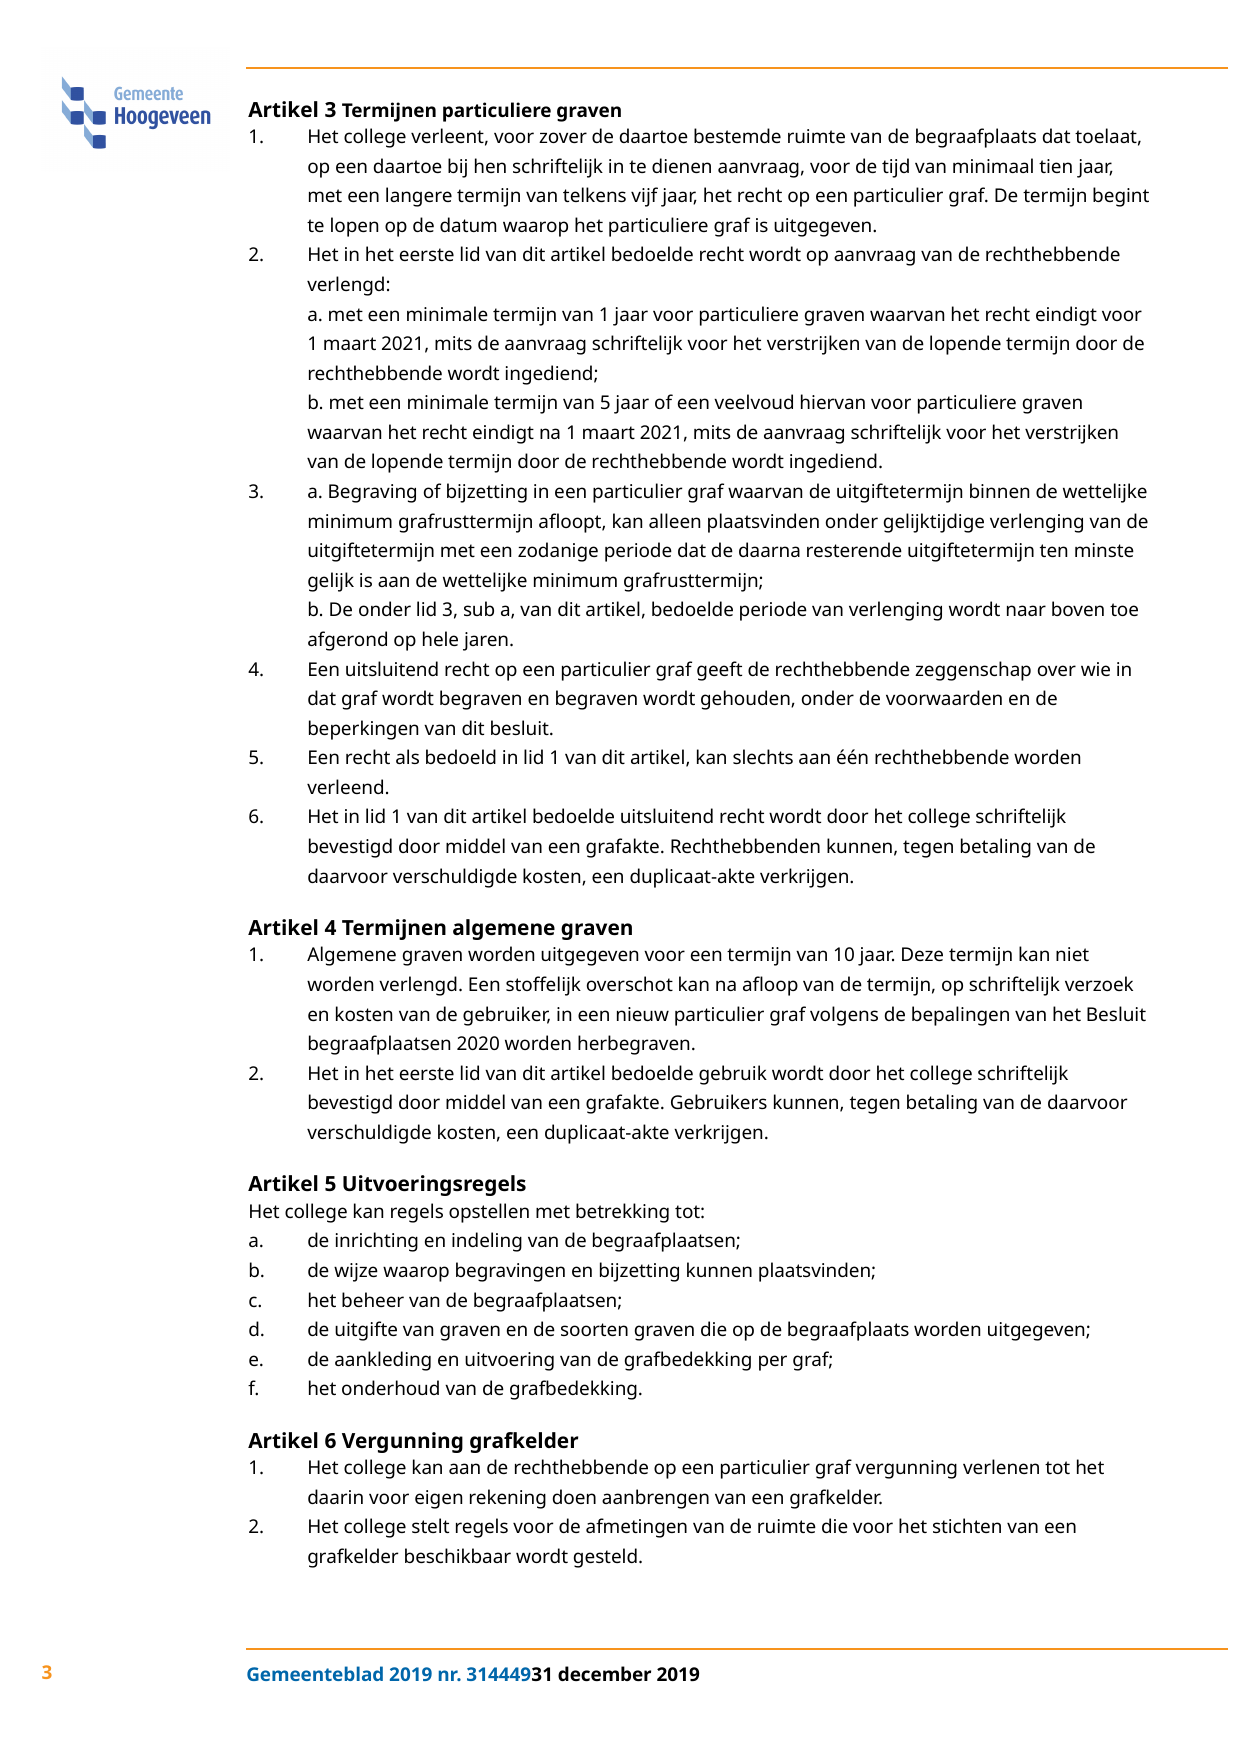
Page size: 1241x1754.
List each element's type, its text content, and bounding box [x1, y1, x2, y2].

text Het college kan regels opstellen met betrekking tot: [248, 1198, 1152, 1224]
list b. De onder lid 3, sub a, van dit artikel, bedoelde periode van verlenging wordt naar boven toe afgerond op hele jaren. [248, 597, 1152, 652]
list de inrichting en indeling van de begraafplaatsen; [248, 1228, 1152, 1253]
list de aankleding en uitvoering van de grafbedekking per graf; [248, 1346, 1152, 1372]
list Een uitsluitend recht op een particulier graf geeft de rechthebbende zeggenschap over wie in dat graf wordt begraven en begraven wordt gehouden, onder de voorwaarden en de beperkingen van dit besluit. [248, 656, 1152, 741]
list a. Begraving of bijzetting in een particulier graf waarvan de uitgiftetermijn binnen de wettelijke minimum grafrusttermijn afloopt, kan alleen plaatsvinden onder gelijktijdige verlenging van de uitgiftetermijn met een zodanige periode dat de daarna resterende uitgiftetermijn ten minste gelijk is aan de wettelijke minimum grafrusttermijn; [248, 478, 1152, 593]
picture [41, 47, 231, 172]
list Het in het eerste lid van dit artikel bedoelde gebruik wordt door het college schriftelijk bevestigd door middel van een grafakte. Gebruikers kunnen, tegen betaling van de daarvoor verschuldigde kosten, een duplicaat-akte verkrijgen. [248, 1060, 1152, 1145]
list Het college stelt regels voor de afmetingen van de ruimte die voor het stichten van een grafkelder beschikbaar wordt gesteld. [248, 1513, 1152, 1569]
list b. met een minimale termijn van 5 jaar of een veelvoud hiervan voor particuliere graven waarvan het recht eindigt na 1 maart 2021, mits de aanvraag schriftelijk voor het verstrijken van de lopende termijn door de rechthebbende wordt ingediend. [248, 389, 1152, 474]
list de wijze waarop begravingen en bijzetting kunnen plaatsvinden; [248, 1257, 1152, 1283]
list de uitgifte van graven en de soorten graven die op de begraafplaats worden uitgegeven; [248, 1316, 1152, 1342]
list Algemene graven worden uitgegeven voor een termijn van 10 jaar. Deze termijn kan niet worden verlengd. Een stoffelijk overschot kan na afloop van de termijn, op schriftelijk verzoek en kosten van de gebruiker, in een nieuw particulier graf volgens de bepalingen van het Besluit begraafplaatsen 2020 worden herbegraven. [248, 942, 1152, 1056]
list Het in het eerste lid van dit artikel bedoelde recht wordt op aanvraag van de rechthebbende verlengd: [248, 242, 1152, 297]
text Artikel 3 Termijnen particuliere graven [248, 95, 1152, 123]
text Artikel 4 Termijnen algemene graven [248, 913, 1152, 942]
list Het in lid 1 van dit artikel bedoelde uitsluitend recht wordt door het college schriftelijk bevestigd door middel van een grafakte. Rechthebbenden kunnen, tegen betaling van de daarvoor verschuldigde kosten, een duplicaat-akte verkrijgen. [248, 804, 1152, 888]
text Artikel 6 Vergunning grafkelder [248, 1426, 1152, 1454]
list a. met een minimale termijn van 1 jaar voor particuliere graven waarvan het recht eindigt voor 1 maart 2021, mits de aanvraag schriftelijk voor het verstrijken van de lopende termijn door de rechthebbende wordt ingediend; [248, 301, 1152, 386]
list Het college kan aan de rechthebbende op een particulier graf vergunning verlenen tot het daarin voor eigen rekening doen aanbrengen van een grafkelder. [248, 1454, 1152, 1510]
text Artikel 5 Uitvoeringsregels [248, 1169, 1152, 1198]
list het beheer van de begraafplaatsen; [248, 1287, 1152, 1312]
list Het college verleent, voor zover de daartoe bestemde ruimte van de begraafplaats dat toelaat, op een daartoe bij hen schriftelijk in te dienen aanvraag, voor de tijd van minimaal tien jaar, met een langere termijn van telkens vijf jaar, het recht op een particulier graf. De termijn begint te lopen op de datum waarop het particuliere graf is uitgegeven. [248, 123, 1152, 238]
list Een recht als bedoeld in lid 1 van dit artikel, kan slechts aan één rechthebbende worden verleend. [248, 744, 1152, 800]
list het onderhoud van de grafbedekking. [248, 1376, 1152, 1401]
